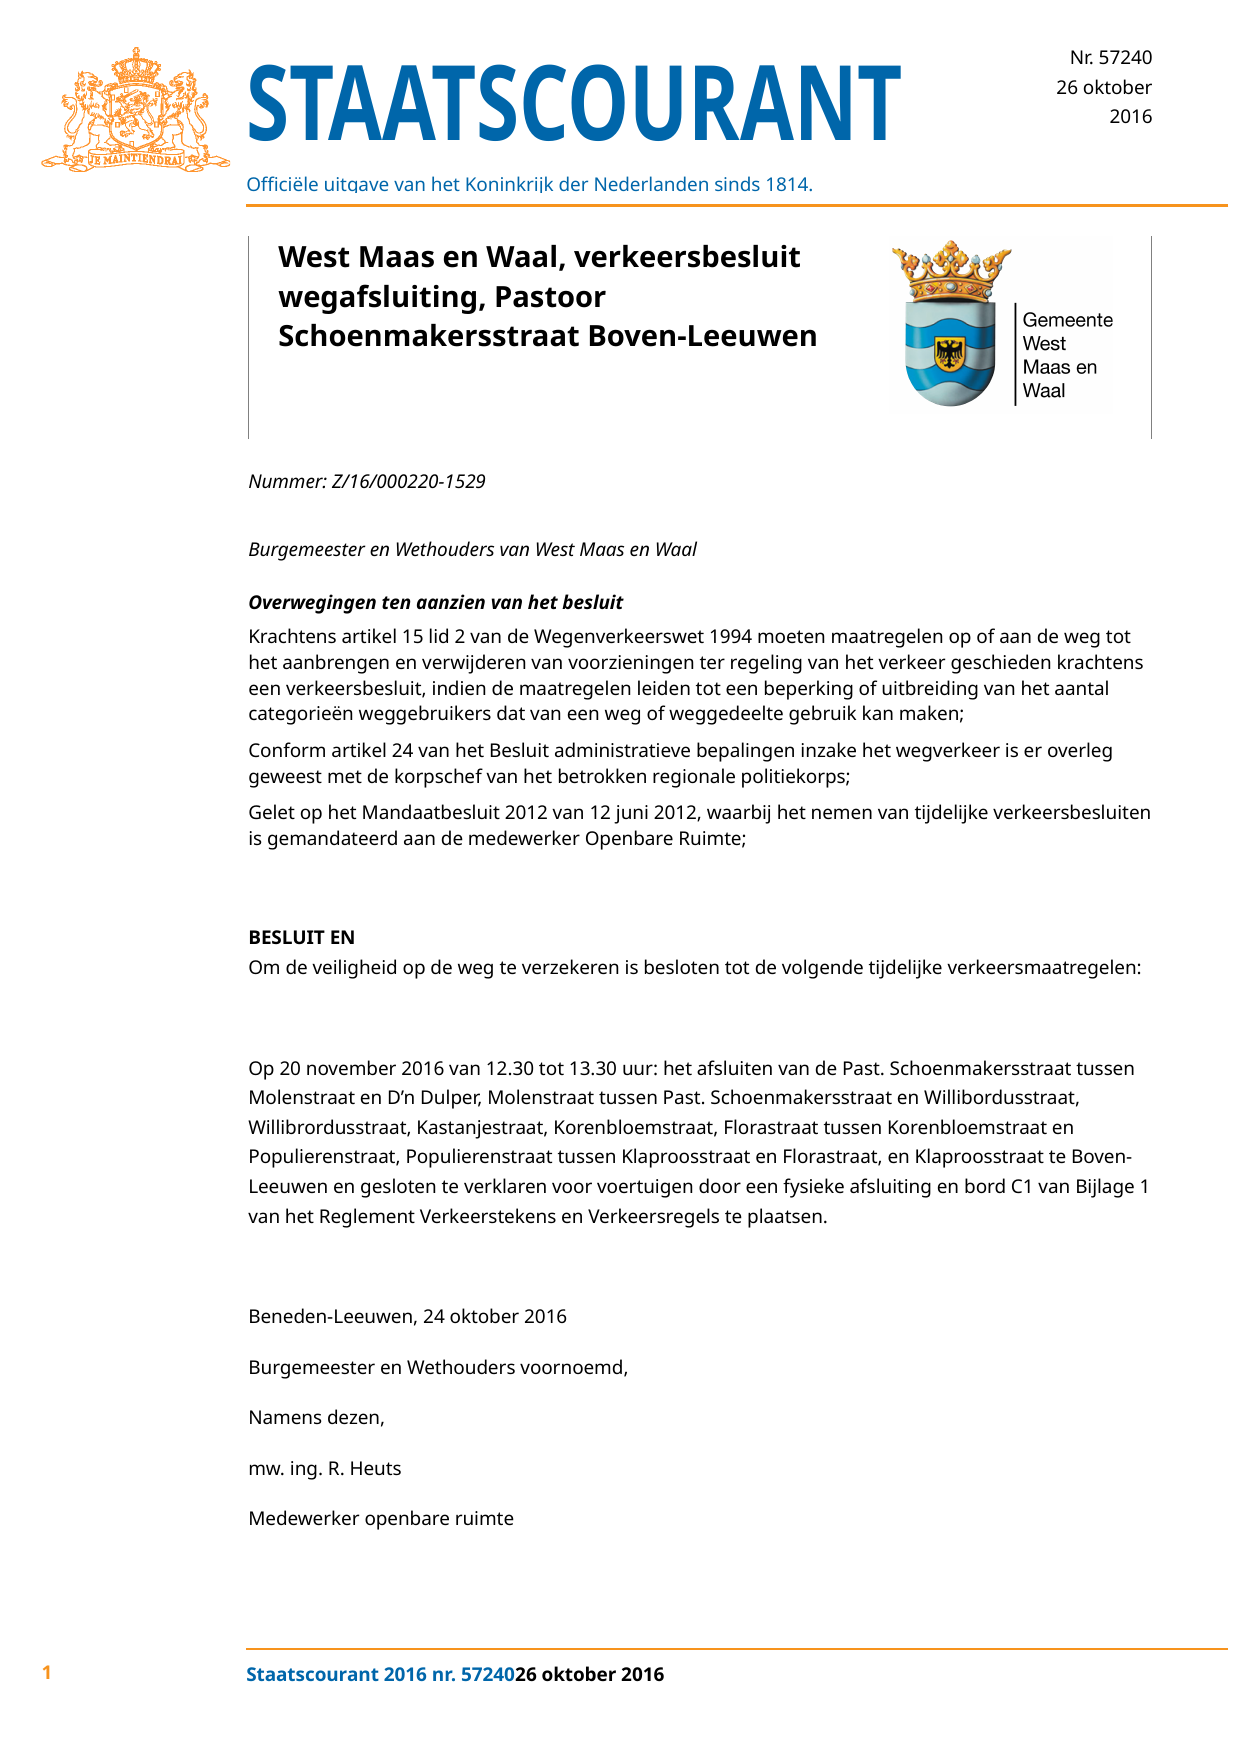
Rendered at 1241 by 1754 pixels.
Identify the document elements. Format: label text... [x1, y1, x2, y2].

table_header West Maas en Waal, verkeersbesluit wegafsluiting, Pastoor Schoenmakersstraat Boven-Leeuwen [249, 236, 850, 439]
text Medewerker openbare ruimte [248, 1505, 1152, 1531]
table_header [850, 236, 888, 413]
text Beneden-Leeuwen, 24 oktober 2016 [248, 1304, 1152, 1329]
picture [888, 236, 1113, 414]
text Namens dezen, [248, 1404, 1152, 1430]
text Krachtens artikel 15 lid 2 van de Wegenverkeerswet 1994 moeten maatregelen op of aan de weg tot het aanbrengen en verwijderen van voorzieningen ter regeling van het verkeer geschieden krachtens een verkeersbesluit, indien de maatregelen leiden tot een beperking of uitbreiding van het aantal categorieën weggebruikers dat van een weg of weggedeelte gebruik kan maken; [248, 623, 1152, 726]
table_header [850, 414, 1151, 439]
table_header [1113, 236, 1151, 413]
text Burgemeester en Wethouders van West Maas en Waal [248, 536, 1152, 562]
text Nummer: Z/16/000220-1529 [248, 469, 1152, 494]
text Burgemeester en Wethouders voornoemd, [248, 1354, 1152, 1380]
text mw. ing. R. Heuts [248, 1455, 1152, 1481]
text Gelet op het Mandaatbesluit 2012 van 12 juni 2012, waarbij het nemen van tijdelijke verkeersbesluiten is gemandateerd aan de medewerker Openbare Ruimte; [248, 799, 1152, 851]
text BESLUIT EN [248, 924, 1152, 950]
text Om de veiligheid op de weg te verzekeren is besloten tot de volgende tijdelijke verkeersmaatregelen: [248, 954, 1152, 980]
text Overwegingen ten aanzien van het besluit [248, 589, 1152, 615]
picture [41, 47, 231, 172]
text Op 20 november 2016 van 12.30 tot 13.30 uur: het afsluiten van de Past. Schoenmakersstraat tussen Molenstraat en D’n Dulper, Molenstraat tussen Past. Schoenmakersstraat en Willibordusstraat, Willibrordusstraat, Kastanjestraat, Korenbloemstraat, Florastraat tussen Korenbloemstraat en Populierenstraat, Populierenstraat tussen Klaproosstraat en Florastraat, en Klaproosstraat te Boven-Leeuwen en gesloten te verklaren voor voertuigen door een fysieke afsluiting en bord C1 van Bijlage 1 van het Reglement Verkeerstekens en Verkeersregels te plaatsen. [248, 1055, 1152, 1229]
text Conform artikel 24 van het Besluit administratieve bepalingen inzake het wegverkeer is er overleg geweest met de korpschef van het betrokken regionale politiekorps; [248, 737, 1152, 788]
